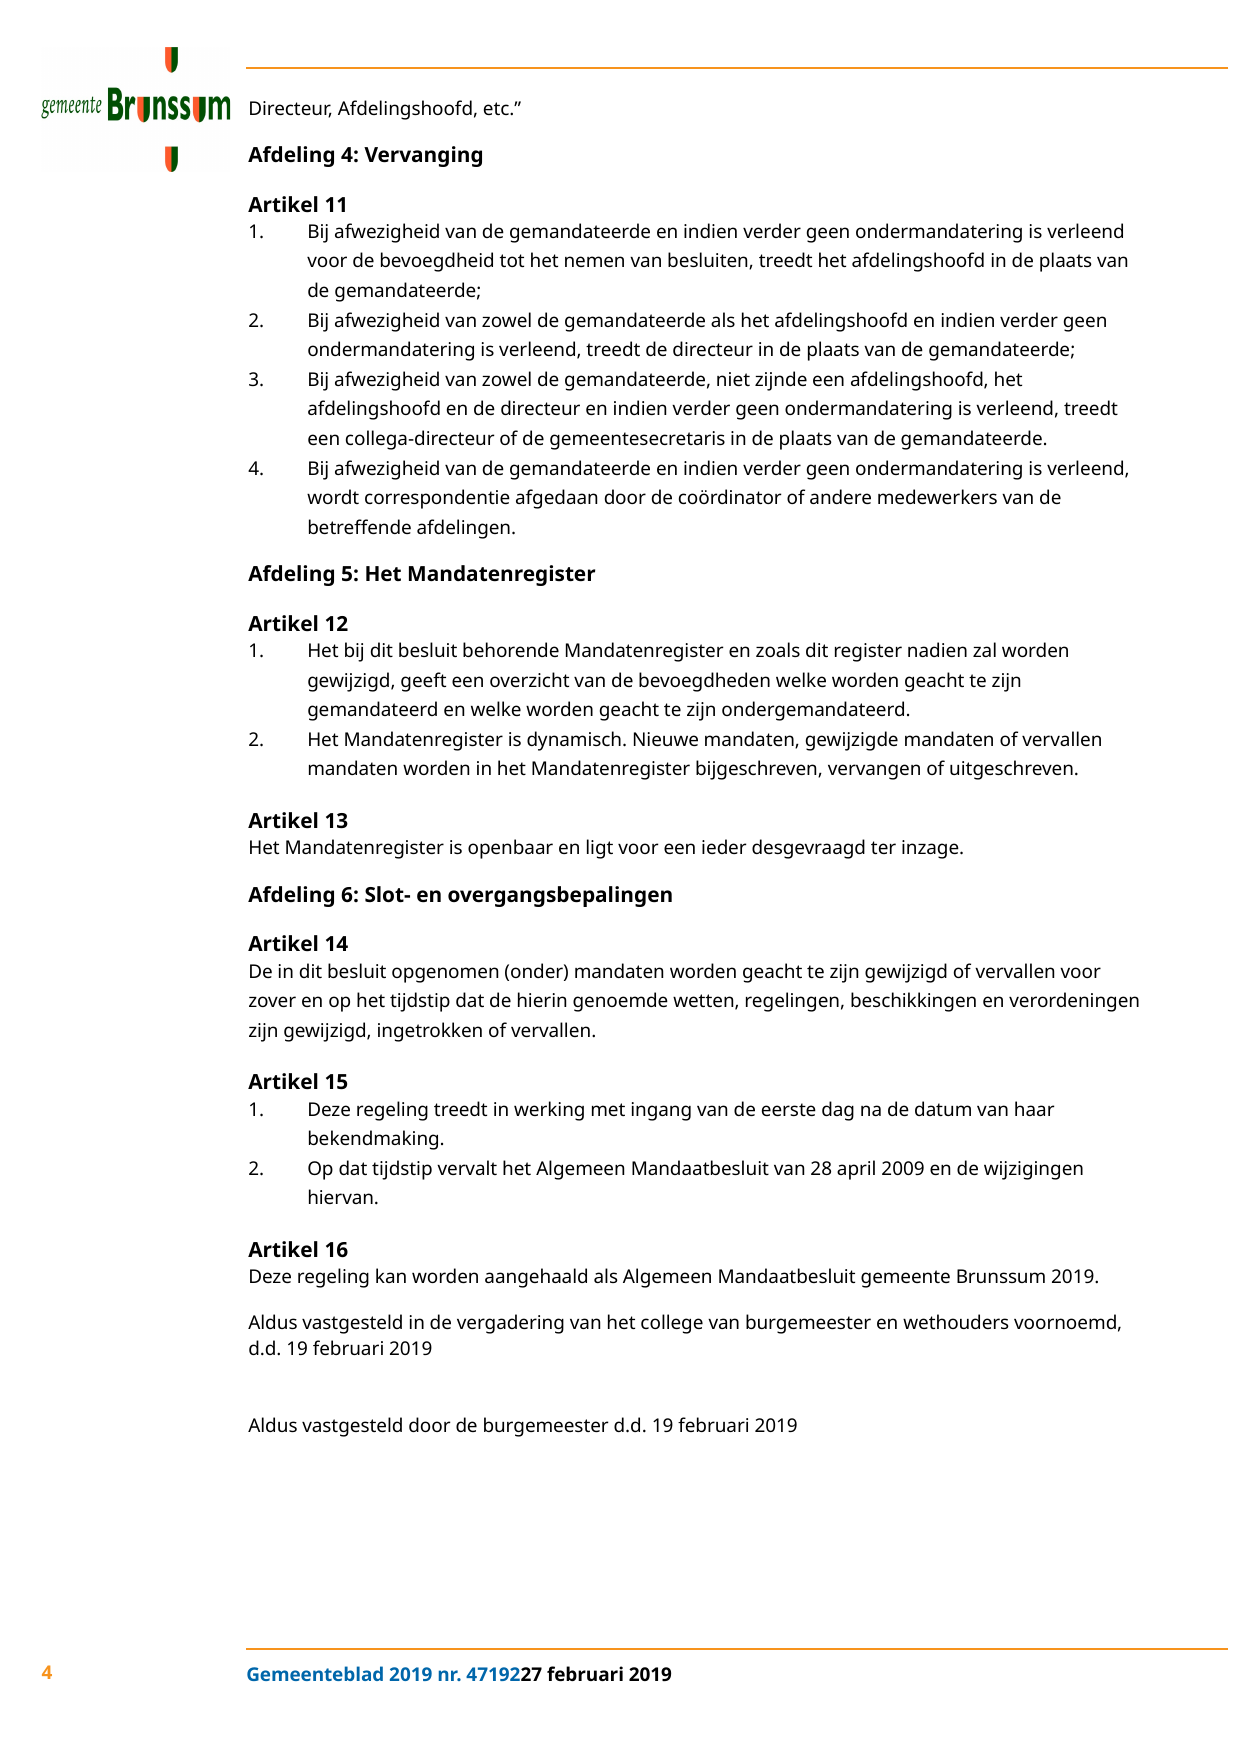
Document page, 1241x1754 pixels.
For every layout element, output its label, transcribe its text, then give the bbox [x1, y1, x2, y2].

text Aldus vastgesteld in de vergadering van het college van burgemeester en wethouders voornoemd, d.d. 19 februari 2019 [248, 1309, 1152, 1361]
text Deze regeling kan worden aangehaald als Algemeen Mandaatbesluit gemeente Brunssum 2019. [248, 1263, 1152, 1289]
text Directeur, Afdelingshoofd, etc.” [248, 95, 1152, 121]
list Bij afwezigheid van zowel de gemandateerde, niet zijnde een afdelingshoofd, het afdelingshoofd en de directeur en indien verder geen ondermandatering is verleend, treedt een collega-directeur of de gemeentesecretaris in de plaats van de gemandateerde. [248, 366, 1152, 451]
text Het Mandatenregister is openbaar en ligt voor een ieder desgevraagd ter inzage. [248, 834, 1152, 860]
list Bij afwezigheid van de gemandateerde en indien verder geen ondermandatering is verleend voor de bevoegdheid tot het nemen van besluiten, treedt het afdelingshoofd in de plaats van de gemandateerde; [248, 218, 1152, 303]
text Aldus vastgesteld door de burgemeester d.d. 19 februari 2019 [248, 1412, 1152, 1438]
text Artikel 12 [248, 609, 1152, 637]
list Deze regeling treedt in werking met ingang van de eerste dag na de datum van haar bekendmaking. [248, 1096, 1152, 1151]
text Afdeling 5: Het Mandatenregister [248, 559, 1152, 588]
text Afdeling 6: Slot- en overgangsbepalingen [248, 880, 1152, 908]
text De in dit besluit opgenomen (onder) mandaten worden geacht te zijn gewijzigd of vervallen voor zover en op het tijdstip dat de hierin genoemde wetten, regelingen, beschikkingen en verordeningen zijn gewijzigd, ingetrokken of vervallen. [248, 958, 1152, 1043]
picture [41, 47, 231, 172]
list Het Mandatenregister is dynamisch. Nieuwe mandaten, gewijzigde mandaten of vervallen mandaten worden in het Mandatenregister bijgeschreven, vervangen of uitgeschreven. [248, 726, 1152, 781]
list Bij afwezigheid van zowel de gemandateerde als het afdelingshoofd en indien verder geen ondermandatering is verleend, treedt de directeur in de plaats van de gemandateerde; [248, 307, 1152, 362]
list Bij afwezigheid van de gemandateerde en indien verder geen ondermandatering is verleend, wordt correspondentie afgedaan door de coördinator of andere medewerkers van de betreffende afdelingen. [248, 455, 1152, 540]
text Artikel 14 [248, 929, 1152, 958]
list Op dat tijdstip vervalt het Algemeen Mandaatbesluit van 28 april 2009 en de wijzigingen hiervan. [248, 1155, 1152, 1210]
list Het bij dit besluit behorende Mandatenregister en zoals dit register nadien zal worden gewijzigd, geeft een overzicht van de bevoegdheden welke worden geacht te zijn gemandateerd en welke worden geacht te zijn ondergemandateerd. [248, 637, 1152, 722]
text Artikel 13 [248, 806, 1152, 834]
text Artikel 11 [248, 190, 1152, 218]
text Afdeling 4: Vervanging [248, 140, 1152, 169]
text Artikel 16 [248, 1235, 1152, 1263]
text Artikel 15 [248, 1067, 1152, 1096]
